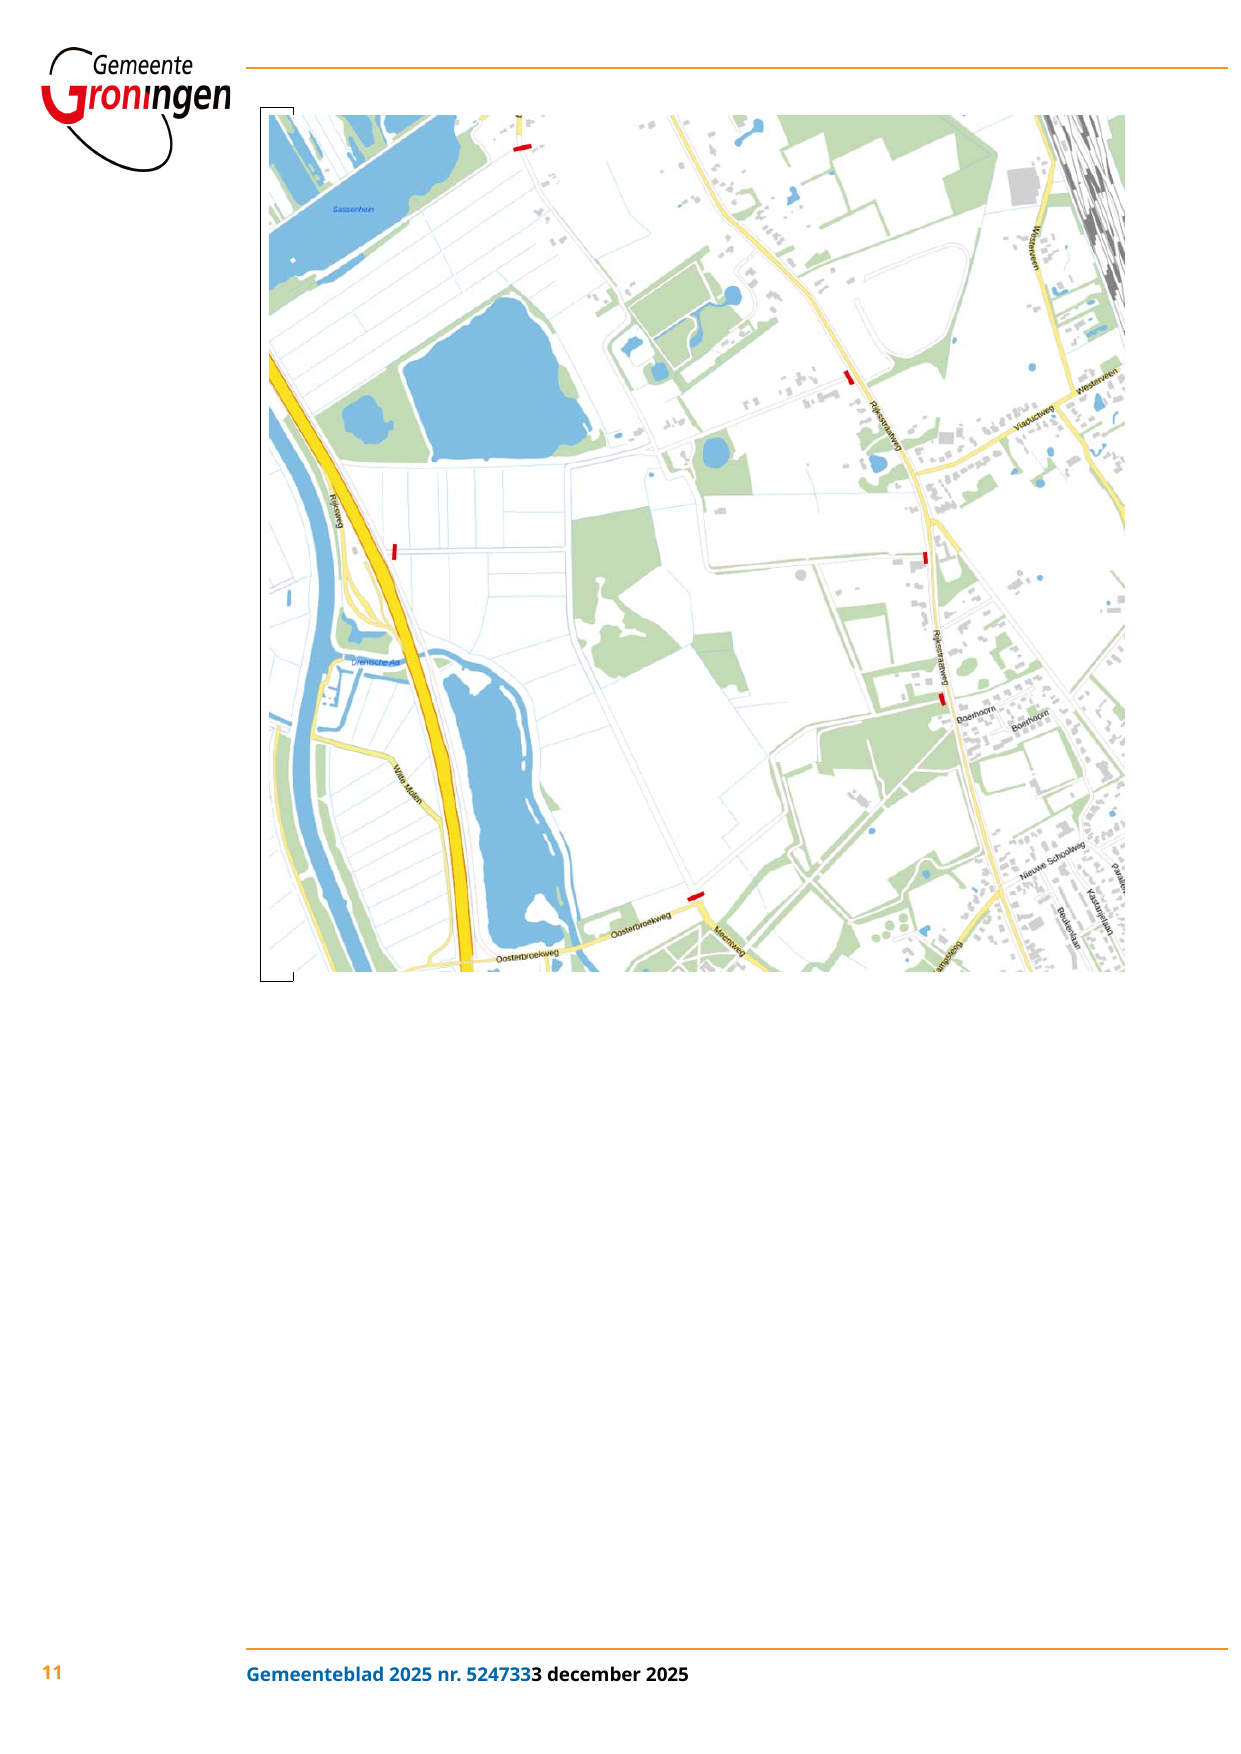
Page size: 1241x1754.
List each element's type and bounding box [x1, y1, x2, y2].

picture [268, 115, 1125, 972]
picture [41, 47, 231, 172]
